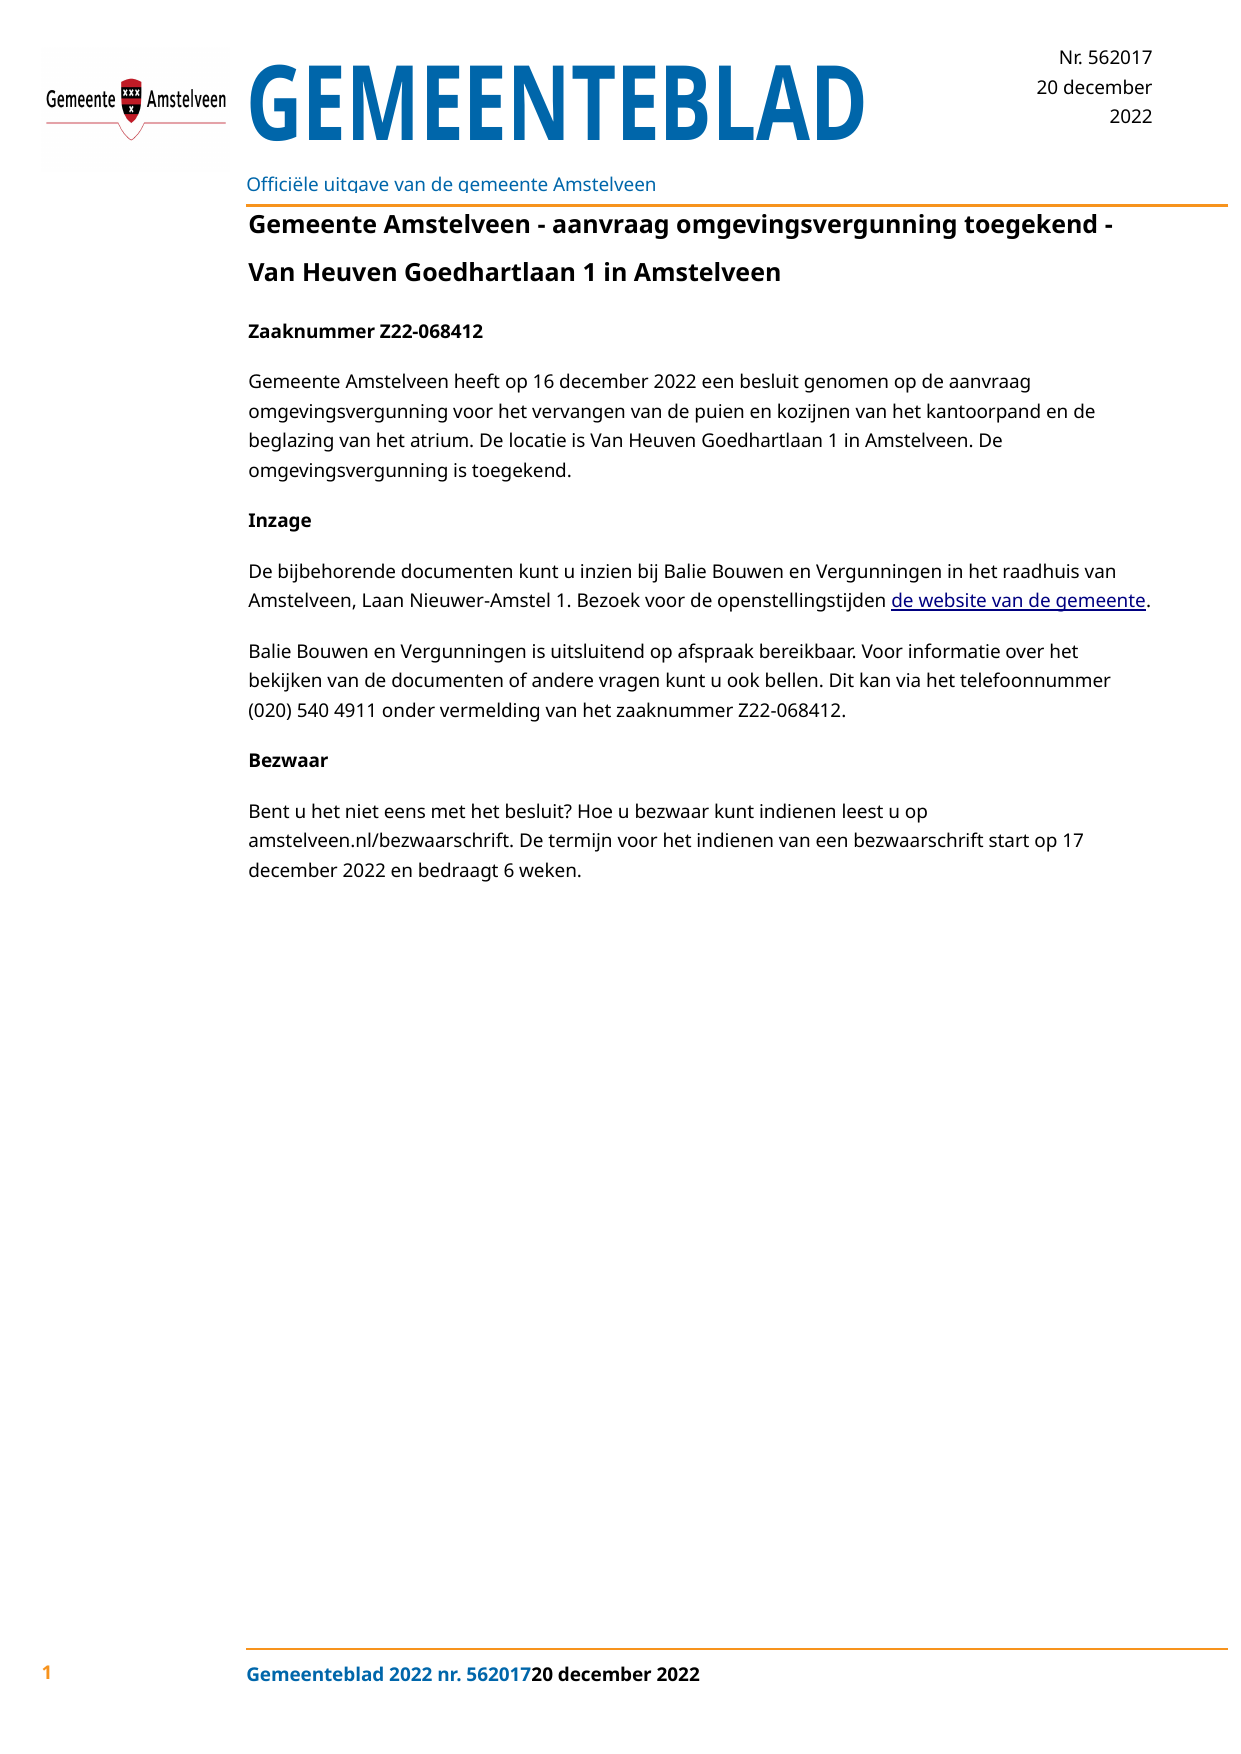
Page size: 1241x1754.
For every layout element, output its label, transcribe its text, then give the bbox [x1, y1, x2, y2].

text Bent u het niet eens met het besluit? Hoe u bezwaar kunt indienen leest u op amstelveen.nl/bezwaarschrift. De termijn voor het indienen van een bezwaarschrift start op 17 december 2022 en bedraagt 6 weken. [248, 798, 1152, 883]
picture [41, 47, 231, 172]
text Balie Bouwen en Vergunningen is uitsluitend op afspraak bereikbaar. Voor informatie over het bekijken van de documenten of andere vragen kunt u ook bellen. Dit kan via het telefoonnummer (020) 540 4911 onder vermelding van het zaaknummer Z22-068412. [248, 638, 1152, 723]
text Gemeente Amstelveen - aanvraag omgevingsvergunning toegekend - Van Heuven Goedhartlaan 1 in Amstelveen [248, 207, 1152, 288]
text Zaaknummer Z22-068412 [248, 318, 1152, 344]
text De bijbehorende documenten kunt u inzien bij Balie Bouwen en Vergunningen in het raadhuis van Amstelveen, Laan Nieuwer-Amstel 1. Bezoek voor de openstellingstijden de website van de gemeente. [248, 558, 1152, 613]
text Bezwaar [248, 747, 1152, 773]
text Inzage [248, 507, 1152, 533]
text Gemeente Amstelveen heeft op 16 december 2022 een besluit genomen op de aanvraag omgevingsvergunning voor het vervangen van de puien en kozijnen van het kantoorpand en de beglazing van het atrium. De locatie is Van Heuven Goedhartlaan 1 in Amstelveen. De omgevingsvergunning is toegekend. [248, 368, 1152, 483]
